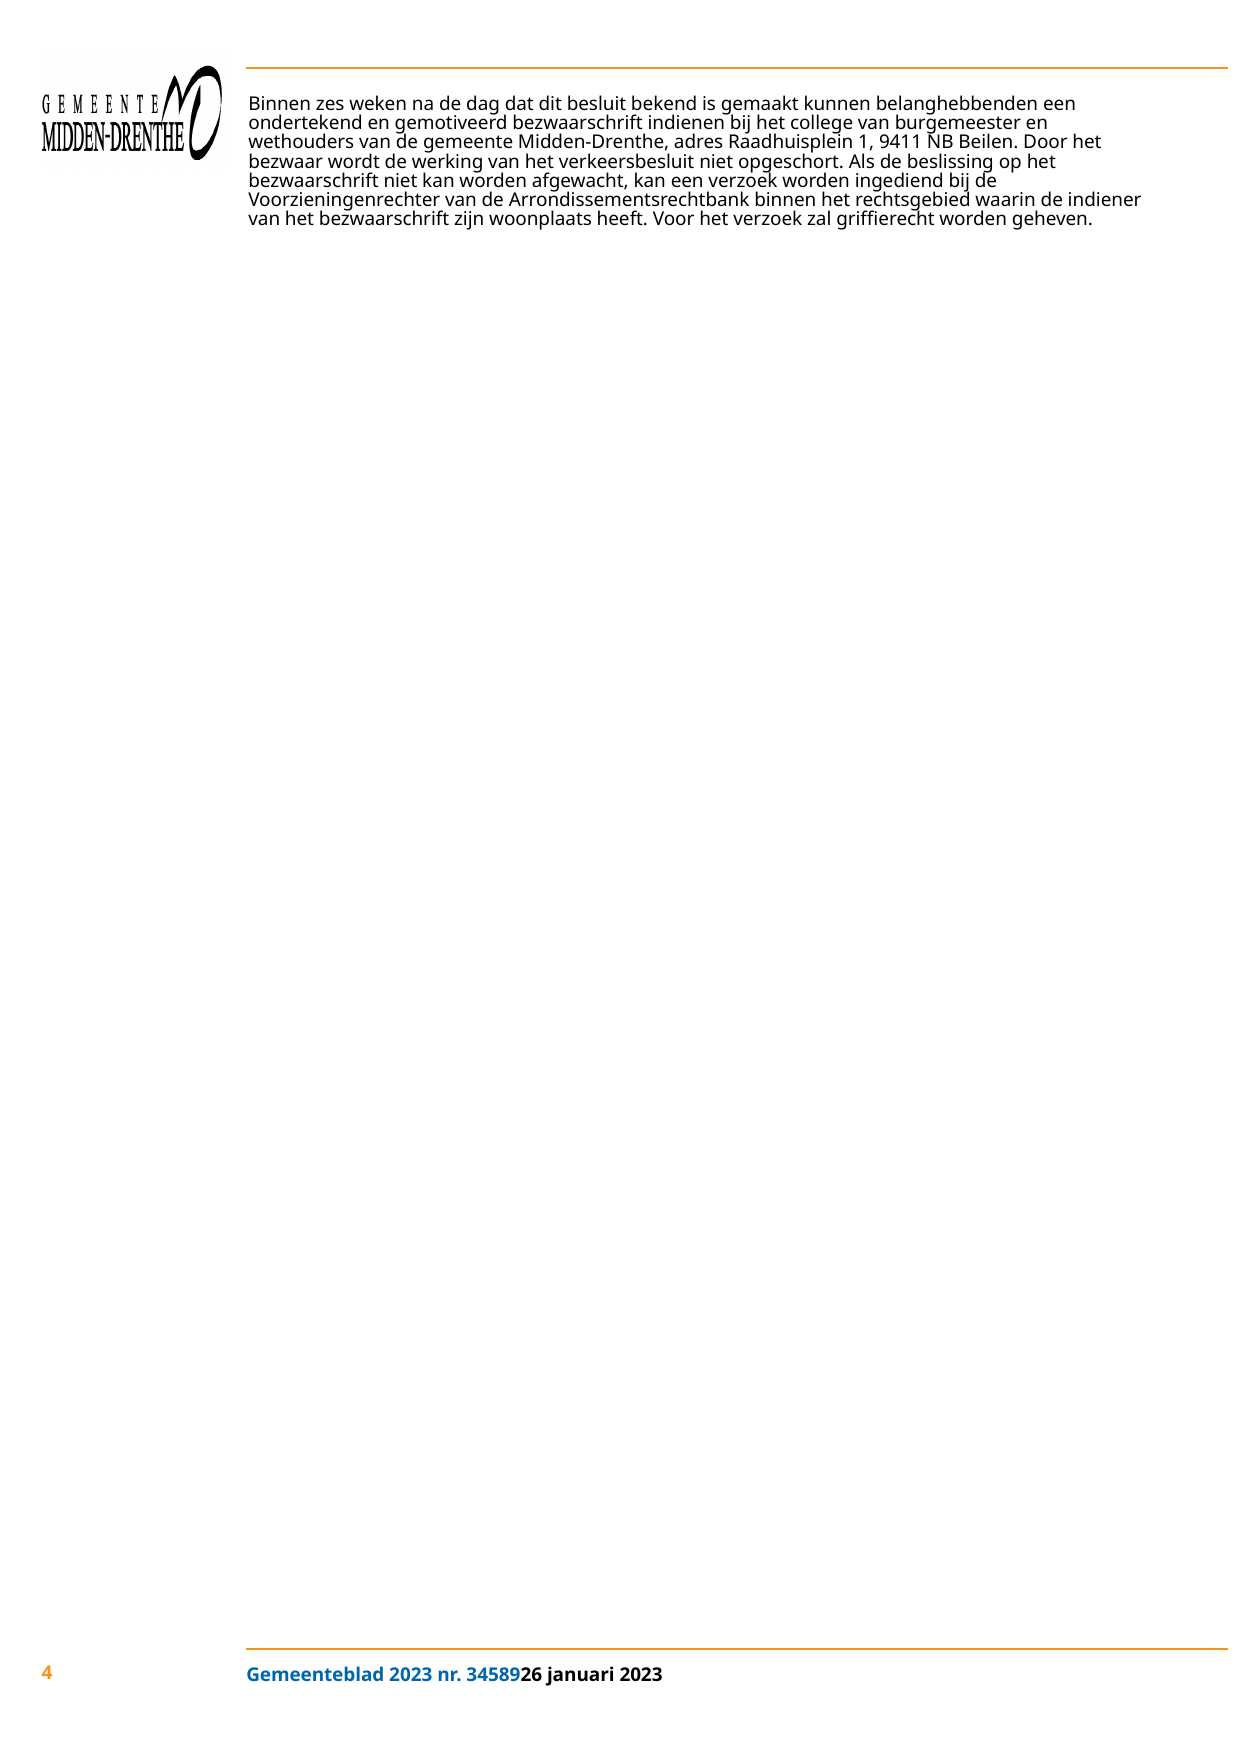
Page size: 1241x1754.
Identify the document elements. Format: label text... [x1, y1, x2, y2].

text Binnen zes weken na de dag dat dit besluit bekend is gemaakt kunnen belanghebbenden een ondertekend en gemotiveerd bezwaarschrift indienen bij het college van burgemeester en wethouders van de gemeente Midden-Drenthe, adres Raadhuisplein 1, 9411 NB Beilen. Door het bezwaar wordt de werking van het verkeersbesluit niet opgeschort. Als de beslissing op het bezwaarschrift niet kan worden afgewacht, kan een verzoek worden ingediend bij de Voorzieningenrechter van de Arrondissementsrechtbank binnen het rechtsgebied waarin de indiener van het bezwaarschrift zijn woonplaats heeft. Voor het verzoek zal griffierecht worden geheven. [248, 95, 1152, 230]
picture [41, 47, 231, 172]
